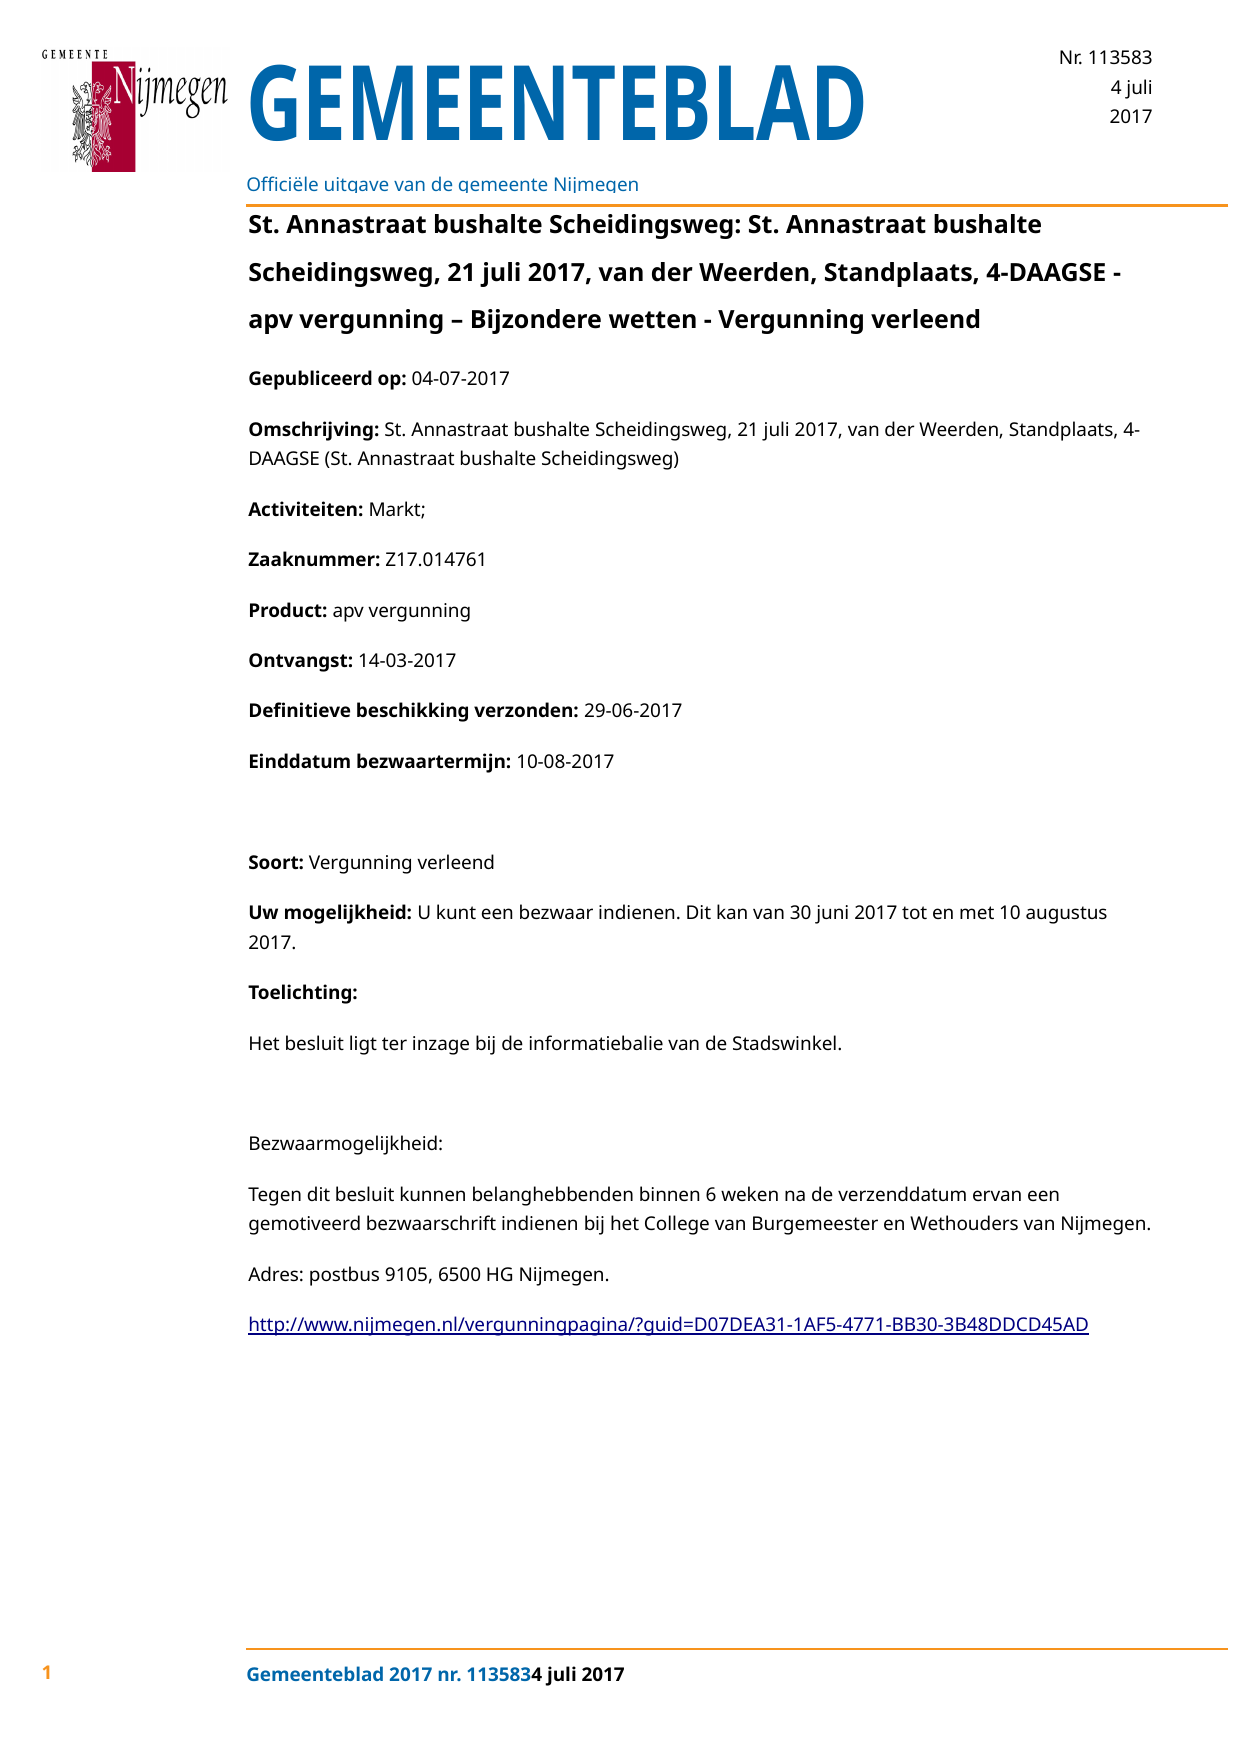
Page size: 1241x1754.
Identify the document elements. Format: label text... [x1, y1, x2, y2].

text Ontvangst: 14-03-2017 [248, 647, 1152, 673]
text Soort: Vergunning verleend [248, 849, 1152, 874]
text Bezwaarmogelijkheid: [248, 1131, 1152, 1156]
text Toelichting: [248, 979, 1152, 1005]
text Uw mogelijkheid: U kunt een bezwaar indienen. Dit kan van 30 juni 2017 tot en met 10 augustus 2017. [248, 899, 1152, 954]
text Definitieve beschikking verzonden: 29-06-2017 [248, 698, 1152, 723]
text Product: apv vergunning [248, 597, 1152, 622]
text Zaaknummer: Z17.014761 [248, 546, 1152, 572]
text Gepubliceerd op: 04-07-2017 [248, 366, 1152, 391]
text St. Annastraat bushalte Scheidingsweg: St. Annastraat bushalte Scheidingsweg, 21 juli 2017, van der Weerden, Standplaats, 4-DAAGSE - apv vergunning – Bijzondere wetten - Vergunning verleend [248, 207, 1152, 336]
text http://www.nijmegen.nl/vergunningpagina/?guid=D07DEA31-1AF5-4771-BB30-3B48DDCD45AD [248, 1311, 1152, 1337]
text Activiteiten: Markt; [248, 496, 1152, 522]
text Tegen dit besluit kunnen belanghebbenden binnen 6 weken na de verzenddatum ervan een gemotiveerd bezwaarschrift indienen bij het College van Burgemeester en Wethouders van Nijmegen. [248, 1181, 1152, 1236]
text Het besluit ligt ter inzage bij de informatiebalie van de Stadswinkel. [248, 1030, 1152, 1055]
picture [41, 47, 231, 172]
text Einddatum bezwaartermijn: 10-08-2017 [248, 748, 1152, 774]
text Omschrijving: St. Annastraat bushalte Scheidingsweg, 21 juli 2017, van der Weerden, Standplaats, 4-DAAGSE (St. Annastraat bushalte Scheidingsweg) [248, 416, 1152, 471]
text Adres: postbus 9105, 6500 HG Nijmegen. [248, 1261, 1152, 1287]
